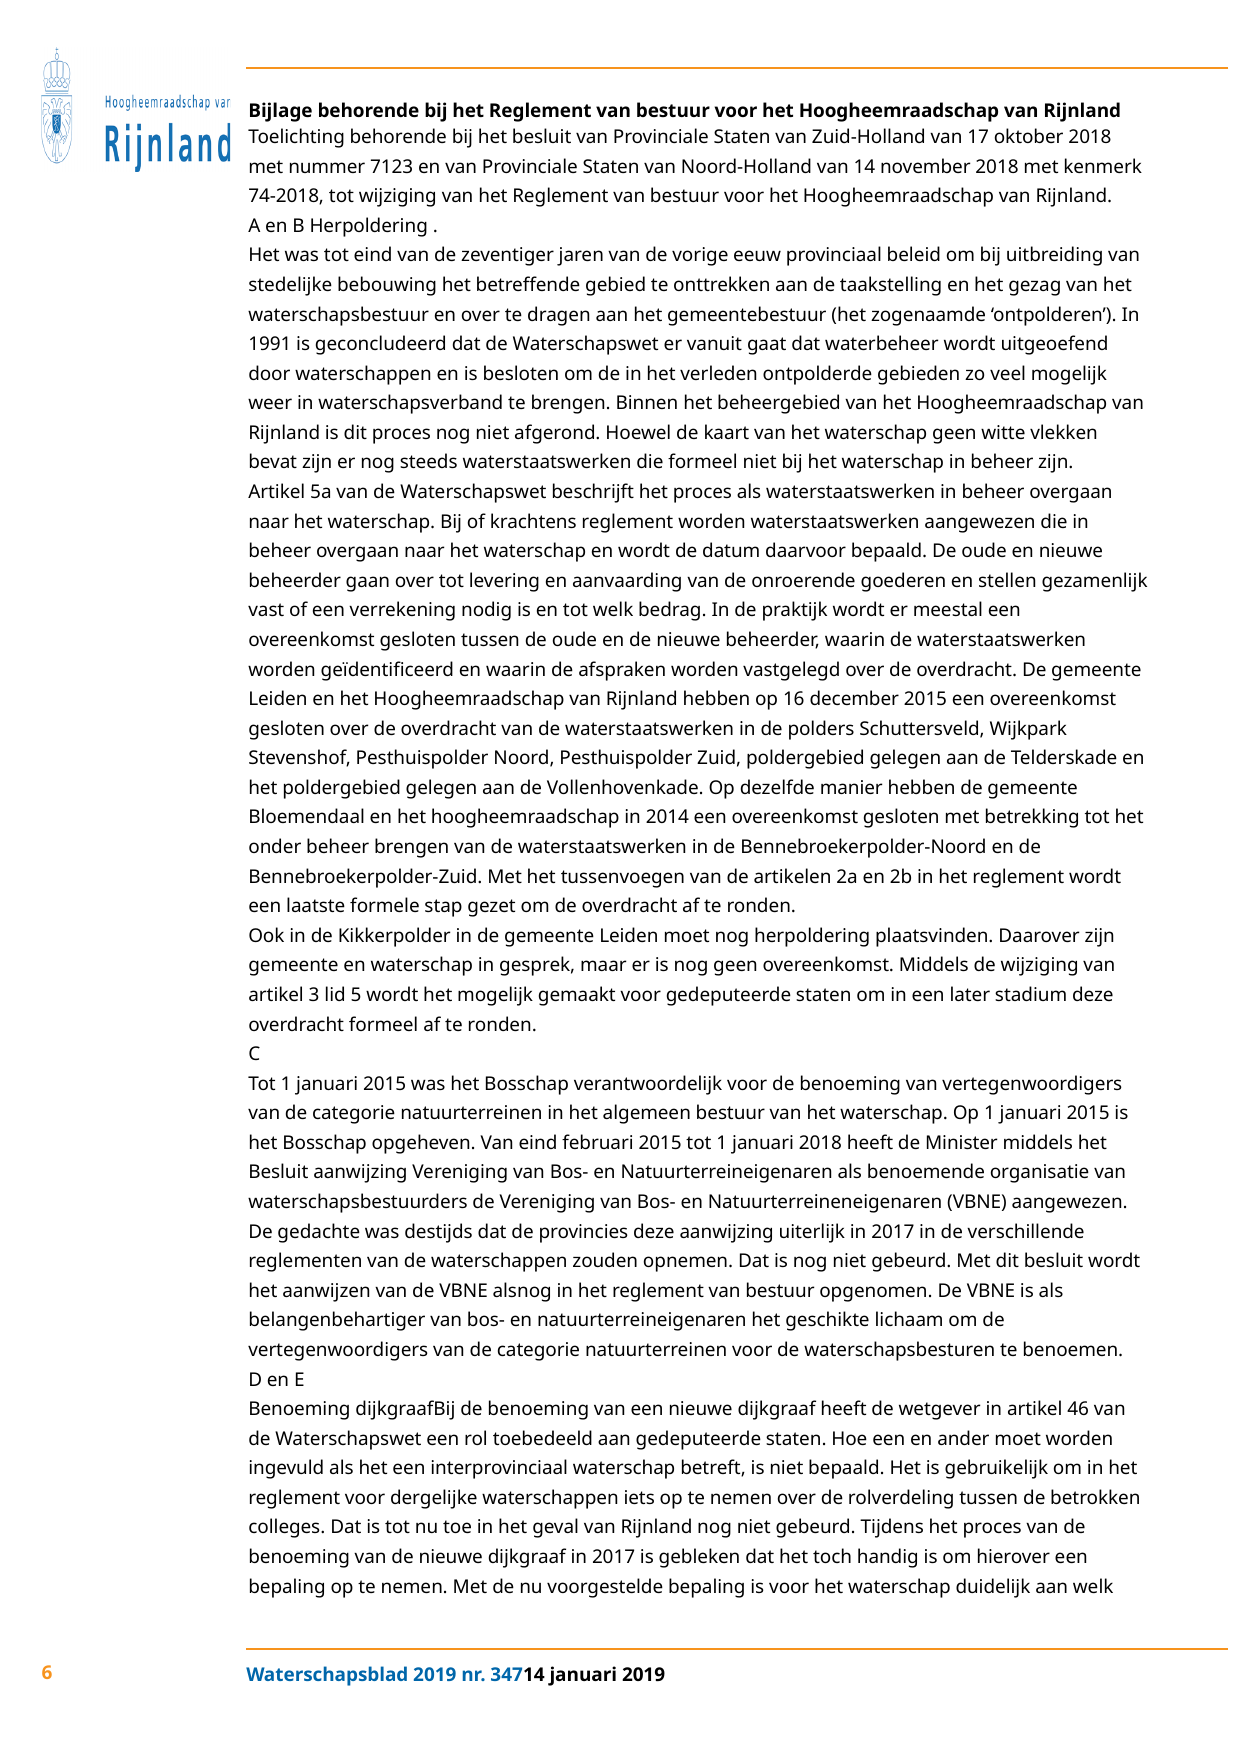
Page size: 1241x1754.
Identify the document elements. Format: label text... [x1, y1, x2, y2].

text Tot 1 januari 2015 was het Bosschap verantwoordelijk voor de benoeming van vertegenwoordigers van de categorie natuurterreinen in het algemeen bestuur van het waterschap. Op 1 januari 2015 is het Bosschap opgeheven. Van eind februari 2015 tot 1 januari 2018 heeft de Minister middels het Besluit aanwijzing Vereniging van Bos- en Natuurterreineigenaren als benoemende organisatie van waterschapsbestuurders de Vereniging van Bos- en Natuurterreineneigenaren (VBNE) aangewezen. De gedachte was destijds dat de provincies deze aanwijzing uiterlijk in 2017 in de verschillende reglementen van de waterschappen zouden opnemen. Dat is nog niet gebeurd. Met dit besluit wordt het aanwijzen van de VBNE alsnog in het reglement van bestuur opgenomen. De VBNE is als belangenbehartiger van bos- en natuurterreineigenaren het geschikte lichaam om de vertegenwoordigers van de categorie natuurterreinen voor de waterschapsbesturen te benoemen. [248, 1070, 1152, 1362]
text A en B Herpoldering . [248, 212, 1152, 238]
text C [248, 1040, 1152, 1066]
picture [41, 47, 231, 172]
text Ook in de Kikkerpolder in de gemeente Leiden moet nog herpoldering plaatsvinden. Daarover zijn gemeente en waterschap in gesprek, maar er is nog geen overeenkomst. Middels de wijziging van artikel 3 lid 5 wordt het mogelijk gemaakt voor gedeputeerde staten om in een later stadium deze overdracht formeel af te ronden. [248, 922, 1152, 1037]
text Artikel 5a van de Waterschapswet beschrijft het proces als waterstaatswerken in beheer overgaan naar het waterschap. Bij of krachtens reglement worden waterstaatswerken aangewezen die in beheer overgaan naar het waterschap en wordt de datum daarvoor bepaald. De oude en nieuwe beheerder gaan over tot levering en aanvaarding van de onroerende goederen en stellen gezamenlijk vast of een verrekening nodig is en tot welk bedrag. In de praktijk wordt er meestal een overeenkomst gesloten tussen de oude en de nieuwe beheerder, waarin de waterstaatswerken worden geïdentificeerd en waarin de afspraken worden vastgelegd over de overdracht. De gemeente Leiden en het Hoogheemraadschap van Rijnland hebben op 16 december 2015 een overeenkomst gesloten over de overdracht van de waterstaatswerken in de polders Schuttersveld, Wijkpark Stevenshof, Pesthuispolder Noord, Pesthuispolder Zuid, poldergebied gelegen aan de Telderskade en het poldergebied gelegen aan de Vollenhovenkade. Op dezelfde manier hebben de gemeente Bloemendaal en het hoogheemraadschap in 2014 een overeenkomst gesloten met betrekking tot het onder beheer brengen van de waterstaatswerken in de Bennebroekerpolder-Noord en de Bennebroekerpolder-Zuid. Met het tussenvoegen van de artikelen 2a en 2b in het reglement wordt een laatste formele stap gezet om de overdracht af te ronden. [248, 478, 1152, 918]
text D en E [248, 1366, 1152, 1392]
text Het was tot eind van de zeventiger jaren van de vorige eeuw provinciaal beleid om bij uitbreiding van stedelijke bebouwing het betreffende gebied te onttrekken aan de taakstelling en het gezag van het waterschapsbestuur en over te dragen aan het gemeentebestuur (het zogenaamde ‘ontpolderen’). In 1991 is geconcludeerd dat de Waterschapswet er vanuit gaat dat waterbeheer wordt uitgeoefend door waterschappen en is besloten om de in het verleden ontpolderde gebieden zo veel mogelijk weer in waterschapsverband te brengen. Binnen het beheergebied van het Hoogheemraadschap van Rijnland is dit proces nog niet afgerond. Hoewel de kaart van het waterschap geen witte vlekken bevat zijn er nog steeds waterstaatswerken die formeel niet bij het waterschap in beheer zijn. [248, 242, 1152, 474]
text Benoeming dijkgraafBij de benoeming van een nieuwe dijkgraaf heeft de wetgever in artikel 46 van de Waterschapswet een rol toebedeeld aan gedeputeerde staten. Hoe een en ander moet worden ingevuld als het een interprovinciaal waterschap betreft, is niet bepaald. Het is gebruikelijk om in het reglement voor dergelijke waterschappen iets op te nemen over de rolverdeling tussen de betrokken colleges. Dat is tot nu toe in het geval van Rijnland nog niet gebeurd. Tijdens het proces van de benoeming van de nieuwe dijkgraaf in 2017 is gebleken dat het toch handig is om hierover een bepaling op te nemen. Met de nu voorgestelde bepaling is voor het waterschap duidelijk aan welk [248, 1395, 1152, 1599]
text Toelichting behorende bij het besluit van Provinciale Staten van Zuid-Holland van 17 oktober 2018 met nummer 7123 en van Provinciale Staten van Noord-Holland van 14 november 2018 met kenmerk 74-2018, tot wijziging van het Reglement van bestuur voor het Hoogheemraadschap van Rijnland. [248, 123, 1152, 208]
text Bijlage behorende bij het Reglement van bestuur voor het Hoogheemraadschap van Rijnland [248, 95, 1152, 123]
